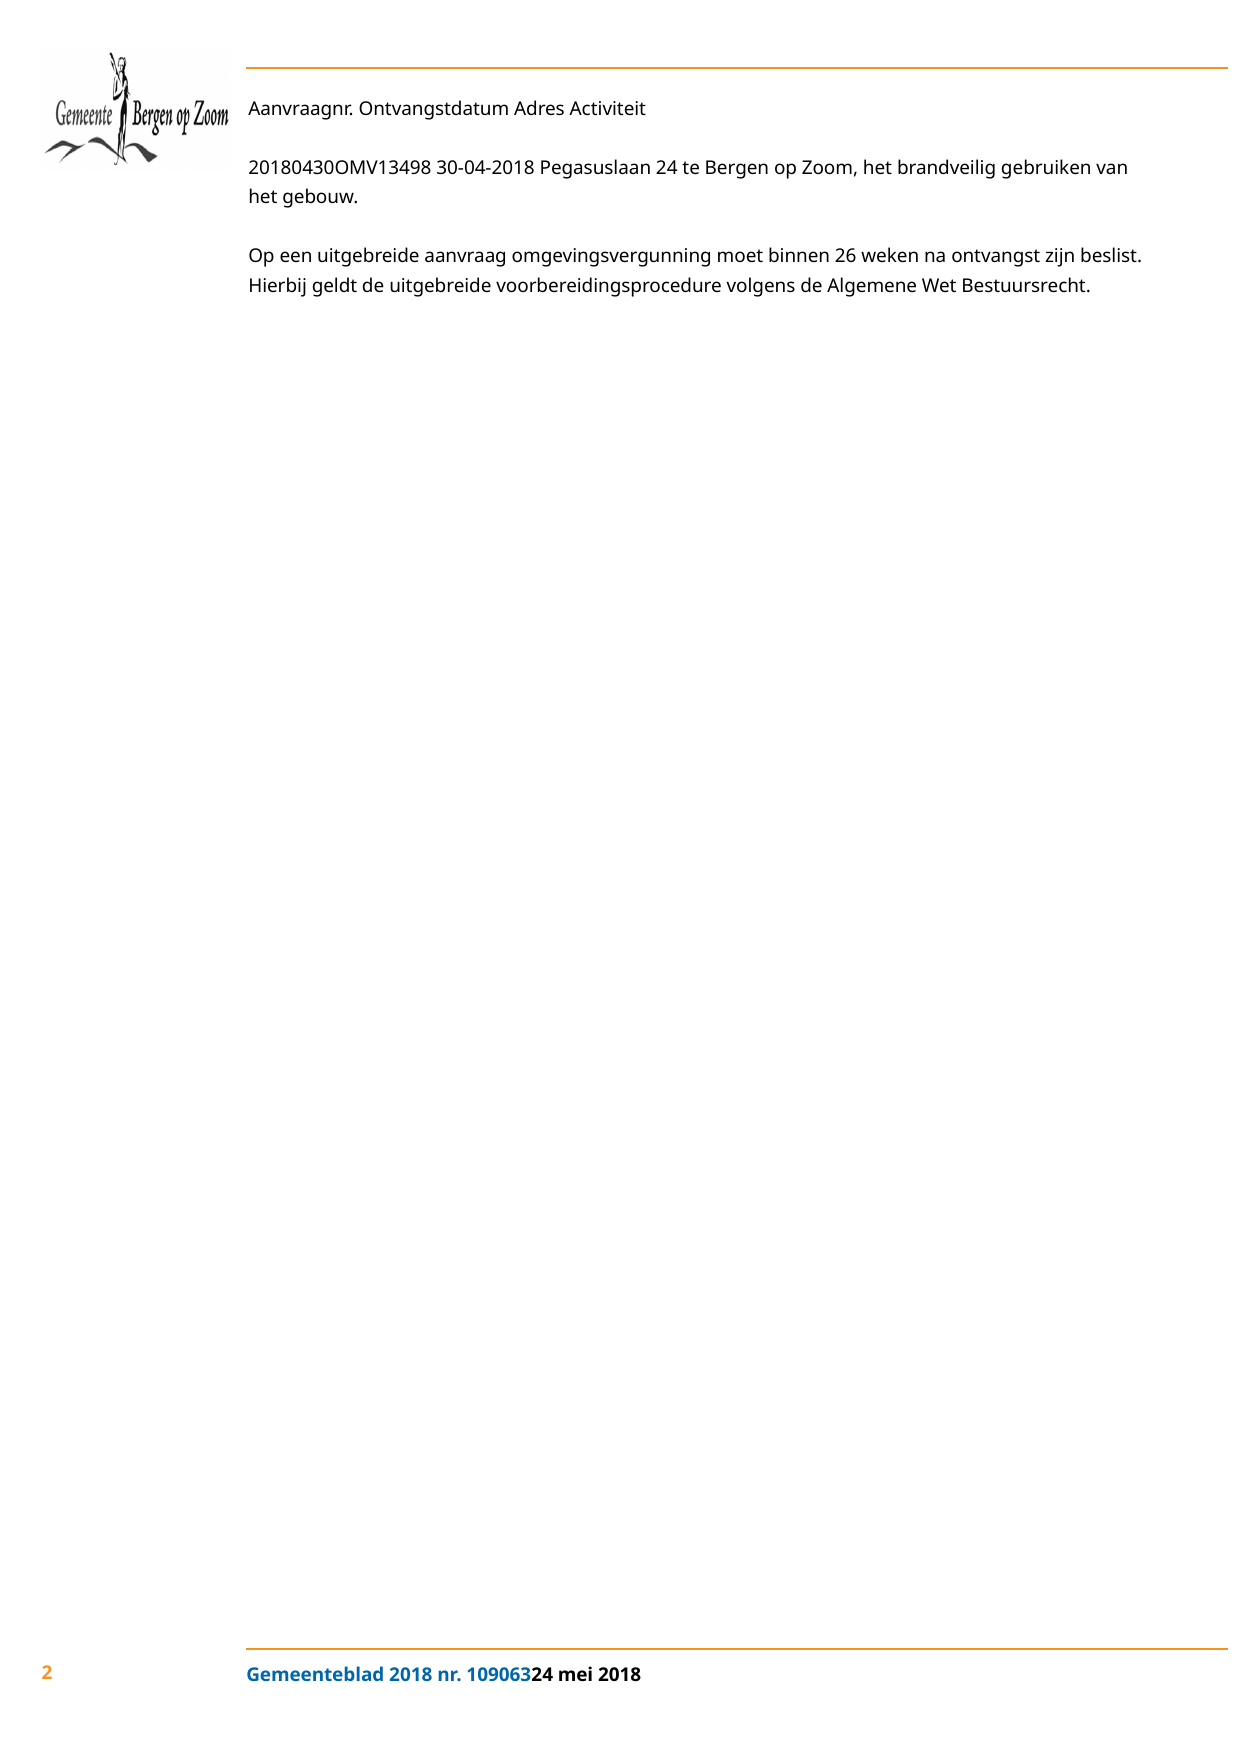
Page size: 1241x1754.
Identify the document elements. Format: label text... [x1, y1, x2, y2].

text Aanvraagnr. Ontvangstdatum Adres Activiteit [248, 95, 1152, 121]
text 20180430OMV13498 30-04-2018 Pegasuslaan 24 te Bergen op Zoom, het brandveilig gebruiken van het gebouw. [248, 154, 1152, 209]
picture [41, 47, 231, 172]
text Op een uitgebreide aanvraag omgevingsvergunning moet binnen 26 weken na ontvangst zijn beslist. Hierbij geldt de uitgebreide voorbereidingsprocedure volgens de Algemene Wet Bestuursrecht. [248, 243, 1152, 298]
